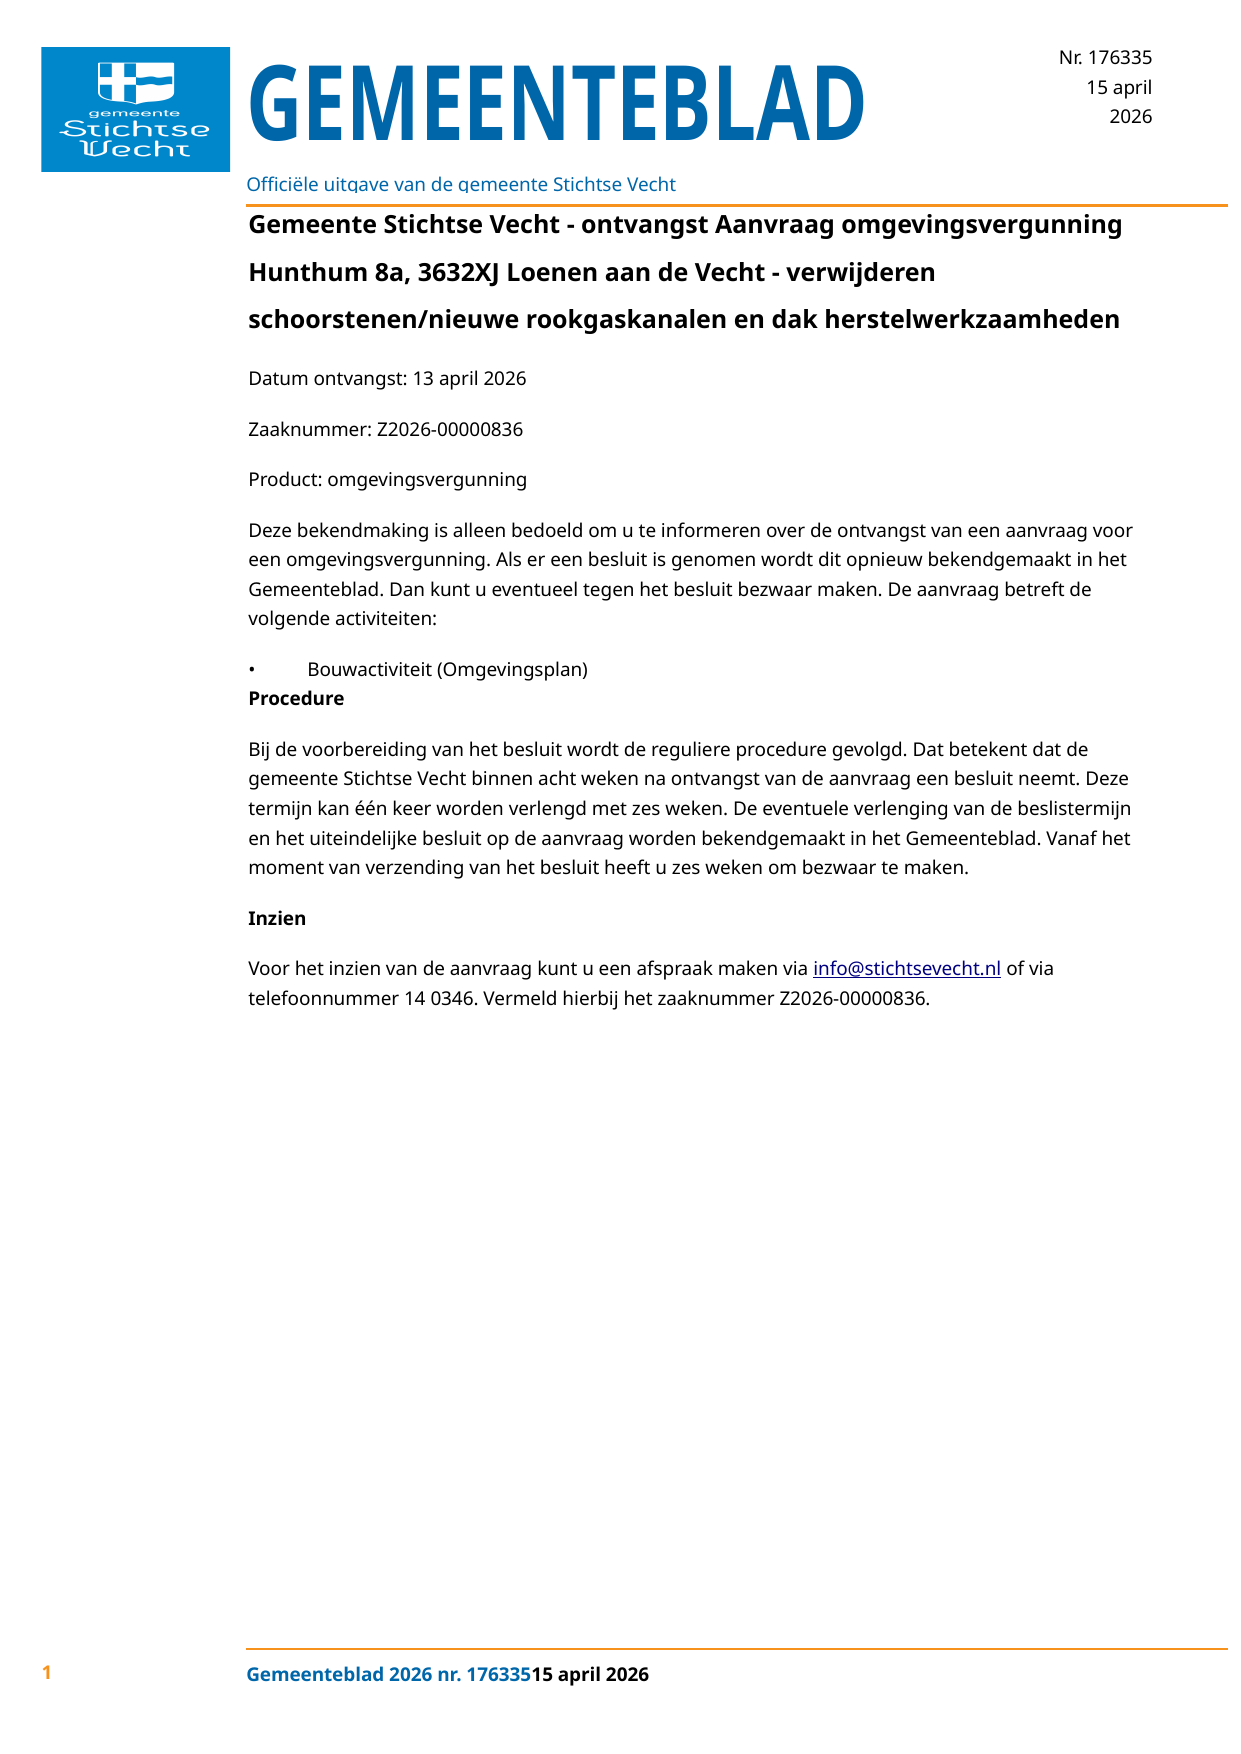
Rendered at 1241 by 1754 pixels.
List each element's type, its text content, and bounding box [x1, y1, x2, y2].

list Bouwactiviteit (Omgevingsplan) [248, 656, 1152, 682]
text Gemeente Stichtse Vecht - ontvangst Aanvraag omgevingsvergunning Hunthum 8a, 3632XJ Loenen aan de Vecht - verwijderen schoorstenen/nieuwe rookgaskanalen en dak herstelwerkzaamheden [248, 207, 1152, 336]
picture [99, 63, 135, 101]
text Datum ontvangst: 13 april 2026 [248, 366, 1152, 391]
text Deze bekendmaking is alleen bedoeld om u te informeren over de ontvangst van een aanvraag voor een omgevingsvergunning. Als er een besluit is genomen wordt dit opnieuw bekendgemaakt in het Gemeenteblad. Dan kunt u eventueel tegen het besluit bezwaar maken. De aanvraag betreft de volgende activiteiten: [248, 517, 1152, 631]
text Zaaknummer: Z2026-00000836 [248, 416, 1152, 442]
text Inzien [248, 905, 1152, 930]
picture [137, 63, 174, 103]
text Product: omgevingsvergunning [248, 466, 1152, 492]
text Voor het inzien van de aanvraag kunt u een afspraak maken via info@stichtsevecht.nl of via telefoonnummer 14 0346. Vermeld hierbij het zaaknummer Z2026-00000836. [248, 955, 1152, 1010]
text Bij de voorbereiding van het besluit wordt de reguliere procedure gevolgd. Dat betekent dat de gemeente Stichtse Vecht binnen acht weken na ontvangst van de aanvraag een besluit neemt. Deze termijn kan één keer worden verlengd met zes weken. De eventuele verlenging van de beslistermijn en het uiteindelijke besluit op de aanvraag worden bekendgemaakt in het Gemeenteblad. Vanaf het moment van verzending van het besluit heeft u zes weken om bezwaar te maken. [248, 736, 1152, 880]
text Procedure [248, 686, 1152, 711]
